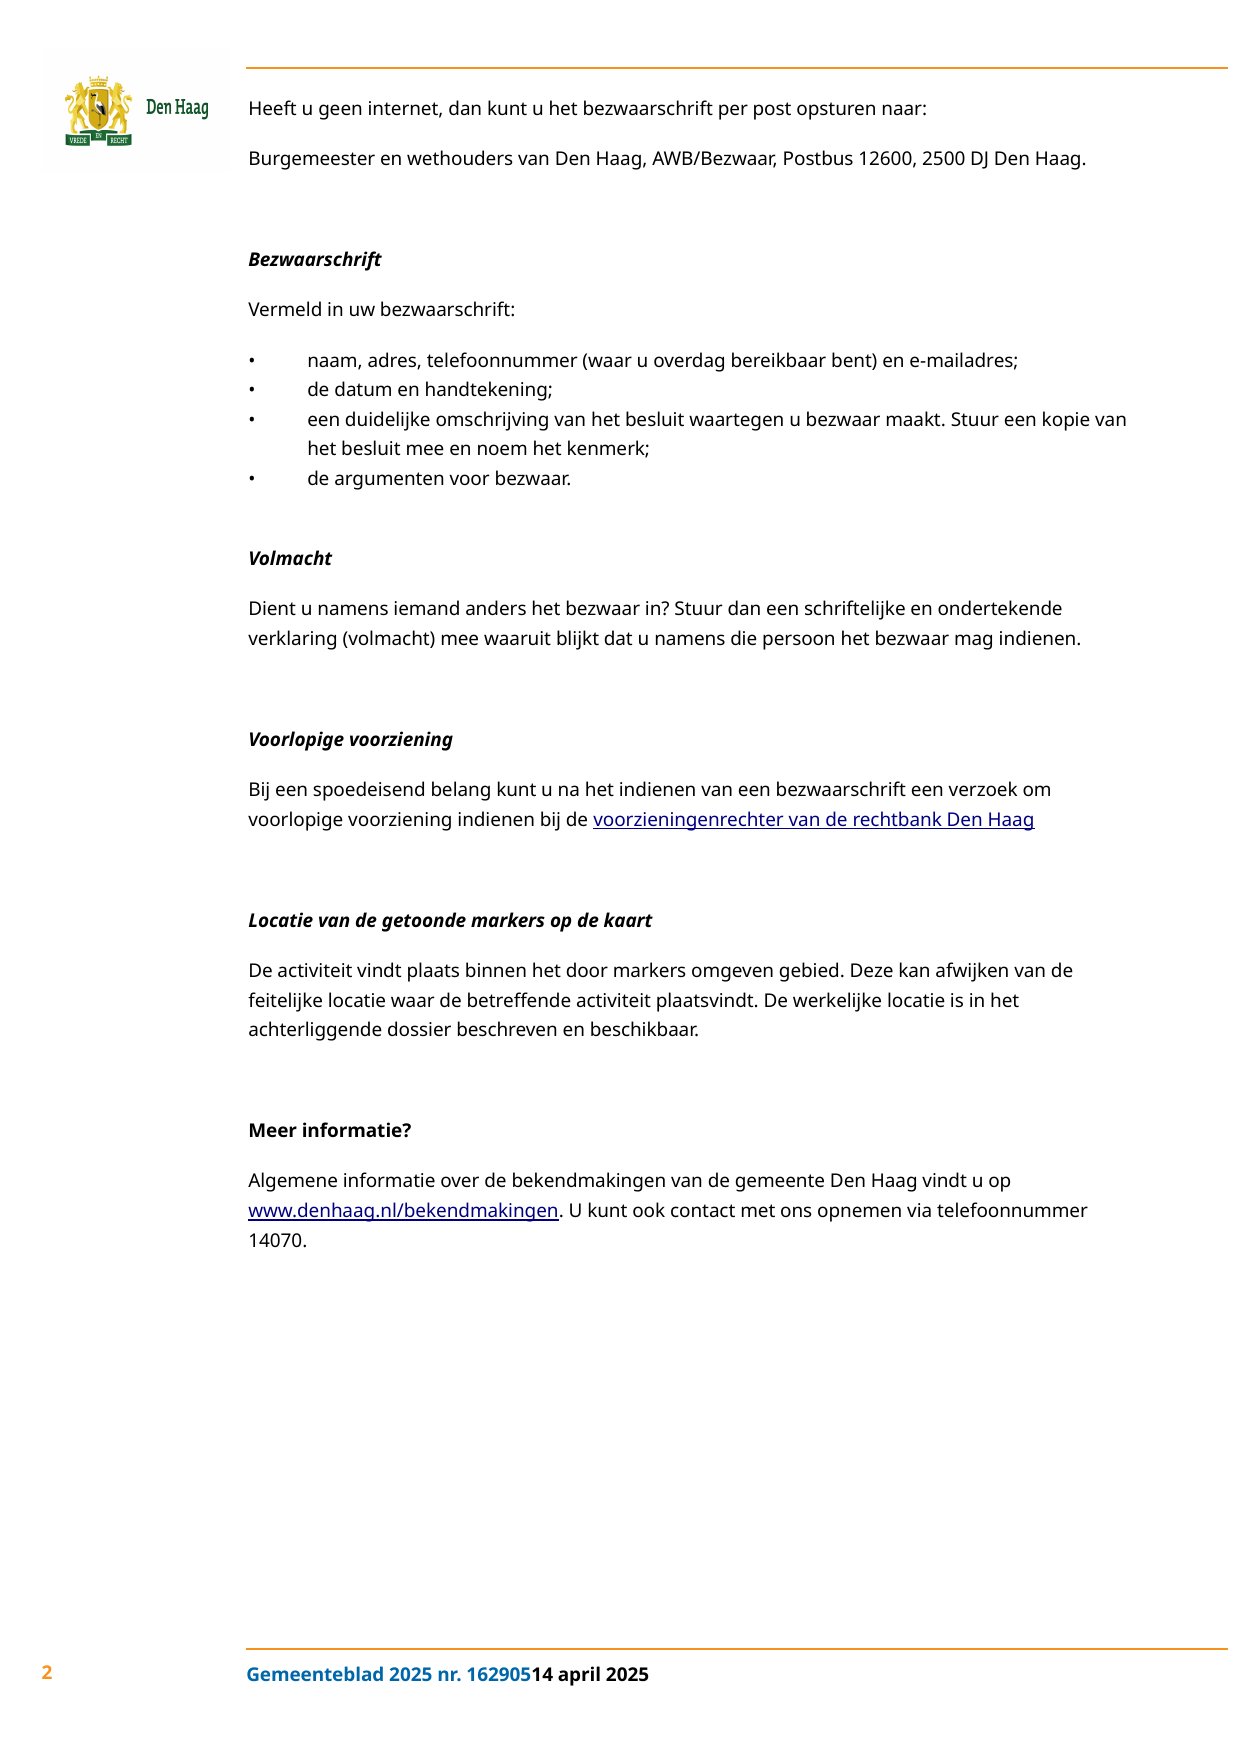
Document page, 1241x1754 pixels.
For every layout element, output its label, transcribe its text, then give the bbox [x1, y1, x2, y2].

text Algemene informatie over de bekendmakingen van de gemeente Den Haag vindt u op www.denhaag.nl/bekendmakingen. U kunt ook contact met ons opnemen via telefoonnummer 14070. [248, 1168, 1152, 1253]
text Burgemeester en wethouders van Den Haag, AWB/Bezwaar, Postbus 12600, 2500 DJ Den Haag. [248, 145, 1152, 171]
text Meer informatie? [248, 1117, 1152, 1143]
text Dient u namens iemand anders het bezwaar in? Stuur dan een schriftelijke en ondertekende verklaring (volmacht) mee waaruit blijkt dat u namens die persoon het bezwaar mag indienen. [248, 596, 1152, 651]
text Vermeld in uw bezwaarschrift: [248, 296, 1152, 322]
text Voorlopige voorziening [248, 726, 1152, 752]
picture [41, 47, 231, 172]
list de argumenten voor bezwaar. [248, 465, 1152, 491]
text Heeft u geen internet, dan kunt u het bezwaarschrift per post opsturen naar: [248, 95, 1152, 121]
list de datum en handtekening; [248, 376, 1152, 402]
text De activiteit vindt plaats binnen het door markers omgeven gebied. Deze kan afwijken van de feitelijke locatie waar de betreffende activiteit plaatsvindt. De werkelijke locatie is in het achterliggende dossier beschreven en beschikbaar. [248, 957, 1152, 1042]
text Locatie van de getoonde markers op de kaart [248, 907, 1152, 933]
text Bij een spoedeisend belang kunt u na het indienen van een bezwaarschrift een verzoek om voorlopige voorziening indienen bij de voorzieningenrechter van de rechtbank Den Haag [248, 776, 1152, 832]
list een duidelijke omschrijving van het besluit waartegen u bezwaar maakt. Stuur een kopie van het besluit mee en noem het kenmerk; [248, 406, 1152, 461]
text Volmacht [248, 545, 1152, 571]
list naam, adres, telefoonnummer (waar u overdag bereikbaar bent) en e-mailadres; [248, 347, 1152, 373]
text Bezwaarschrift [248, 246, 1152, 272]
